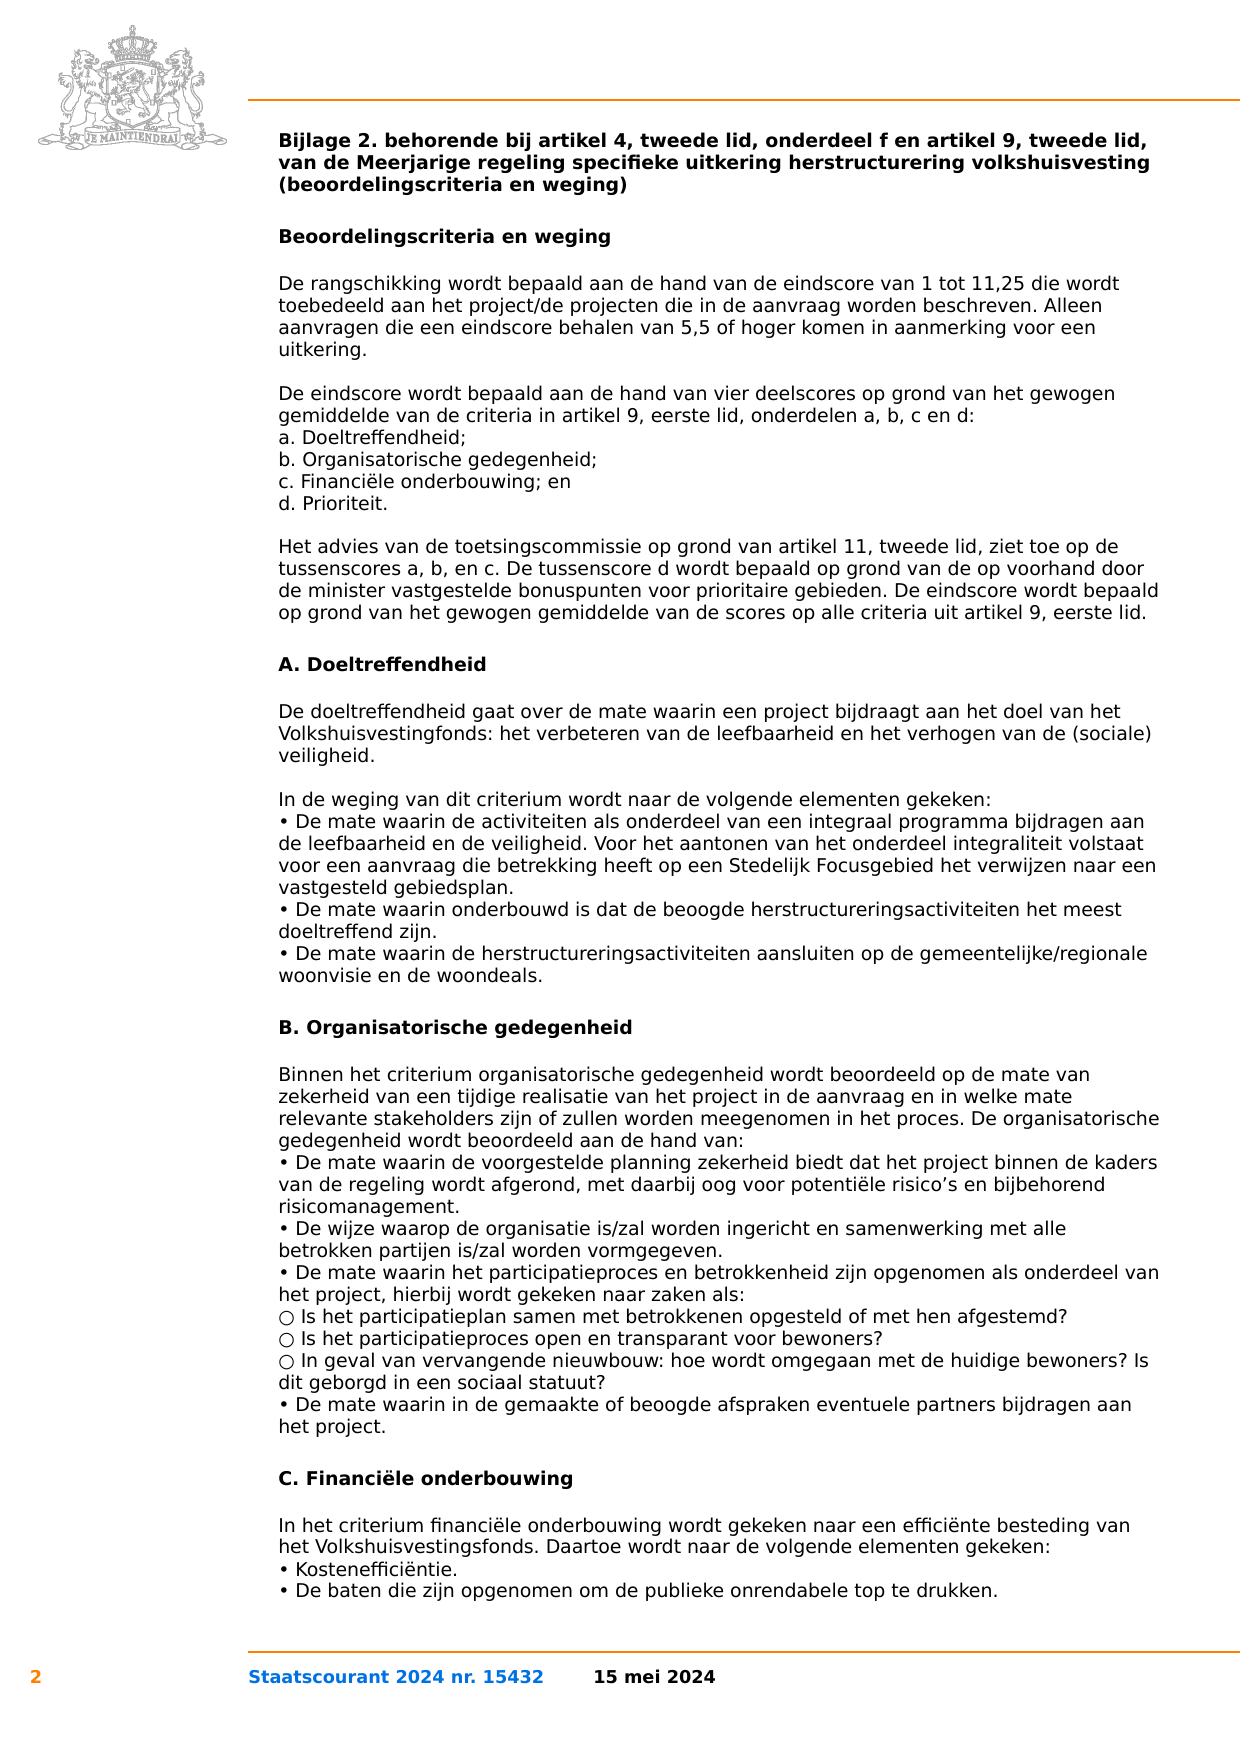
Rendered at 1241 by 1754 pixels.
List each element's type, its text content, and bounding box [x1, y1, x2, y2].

text • De mate waarin de voorgestelde planning zekerheid biedt dat het project binnen de kaders van de regeling wordt afgerond, met daarbij oog voor potentiële risico’s en bijbehorend risicomanagement. [278, 1152, 1163, 1218]
text • De baten die zijn opgenomen om de publieke onrendabele top te drukken. [278, 1580, 1163, 1602]
text • De mate waarin in de gemaakte of beoogde afspraken eventuele partners bijdragen aan het project. [278, 1393, 1163, 1437]
text a. Doeltreffendheid; [278, 427, 1163, 448]
text Binnen het criterium organisatorische gedegenheid wordt beoordeeld op de mate van zekerheid van een tijdige realisatie van het project in de aanvraag en in welke mate relevante stakeholders zijn of zullen worden meegenomen in het proces. De organisatorische gedegenheid wordt beoordeeld aan de hand van: [278, 1064, 1163, 1152]
picture [38, 25, 227, 150]
text Het advies van de toetsingscommissie op grond van artikel 11, tweede lid, ziet toe op de tussenscores a, b, en c. De tussenscore d wordt bepaald op grond van de op voorhand door de minister vastgestelde bonuspunten voor prioritaire gebieden. De eindscore wordt bepaald op grond van het gewogen gemiddelde van de scores op alle criteria uit artikel 9, eerste lid. [278, 536, 1163, 624]
text In de weging van dit criterium wordt naar de volgende elementen gekeken: [278, 789, 1163, 811]
text De rangschikking wordt bepaald aan de hand van de eindscore van 1 tot 11,25 die wordt toebedeeld aan het project/de projecten die in de aanvraag worden beschreven. Alleen aanvragen die een eindscore behalen van 5,5 of hoger komen in aanmerking voor een uitkering. [278, 273, 1163, 361]
text • De mate waarin het participatieproces en betrokkenheid zijn opgenomen als onderdeel van het project, hierbij wordt gekeken naar zaken als: [278, 1262, 1163, 1306]
text d. Prioriteit. [278, 492, 1163, 514]
text In het criterium financiële onderbouwing wordt gekeken naar een efficiënte besteding van het Volkshuisvestingsfonds. Daartoe wordt naar de volgende elementen gekeken: [278, 1514, 1163, 1558]
text • De mate waarin onderbouwd is dat de beoogde herstructureringsactiviteiten het meest doeltreffend zijn. [278, 899, 1163, 943]
subtitle Beoordelingscriteria en weging [278, 226, 1163, 248]
subtitle B. Organisatorische gedegenheid [278, 1017, 1163, 1039]
text De doeltreffendheid gaat over de mate waarin een project bijdraagt aan het doel van het Volkshuisvestingfonds: het verbeteren van de leefbaarheid en het verhogen van de (sociale) veiligheid. [278, 701, 1163, 767]
subtitle A. Doeltreffendheid [278, 654, 1163, 676]
text De eindscore wordt bepaald aan de hand van vier deelscores op grond van het gewogen gemiddelde van de criteria in artikel 9, eerste lid, onderdelen a, b, c en d: [278, 383, 1163, 427]
text ○ Is het participatieplan samen met betrokkenen opgesteld of met hen afgestemd? [278, 1306, 1163, 1328]
text • Kostenefficiëntie. [278, 1558, 1163, 1580]
text • De mate waarin de herstructureringsactiviteiten aansluiten op de gemeentelijke/regionale woonvisie en de woondeals. [278, 943, 1163, 987]
text ○ In geval van vervangende nieuwbouw: hoe wordt omgegaan met de huidige bewoners? Is dit geborgd in een sociaal statuut? [278, 1349, 1163, 1393]
subtitle C. Financiële onderbouwing [278, 1467, 1163, 1489]
text b. Organisatorische gedegenheid; [278, 448, 1163, 471]
text c. Financiële onderbouwing; en [278, 471, 1163, 492]
subtitle Bijlage 2. behorende bij artikel 4, tweede lid, onderdeel f en artikel 9, tweede lid, van de Meerjarige regeling specifieke uitkering herstructurering volkshuisvesting (beoordelingscriteria en weging) [278, 130, 1163, 196]
text • De wijze waarop de organisatie is/zal worden ingericht en samenwerking met alle betrokken partijen is/zal worden vormgegeven. [278, 1218, 1163, 1262]
text • De mate waarin de activiteiten als onderdeel van een integraal programma bijdragen aan de leefbaarheid en de veiligheid. Voor het aantonen van het onderdeel integraliteit volstaat voor een aanvraag die betrekking heeft op een Stedelijk Focusgebied het verwijzen naar een vastgesteld gebiedsplan. [278, 811, 1163, 899]
text ○ Is het participatieproces open en transparant voor bewoners? [278, 1328, 1163, 1349]
